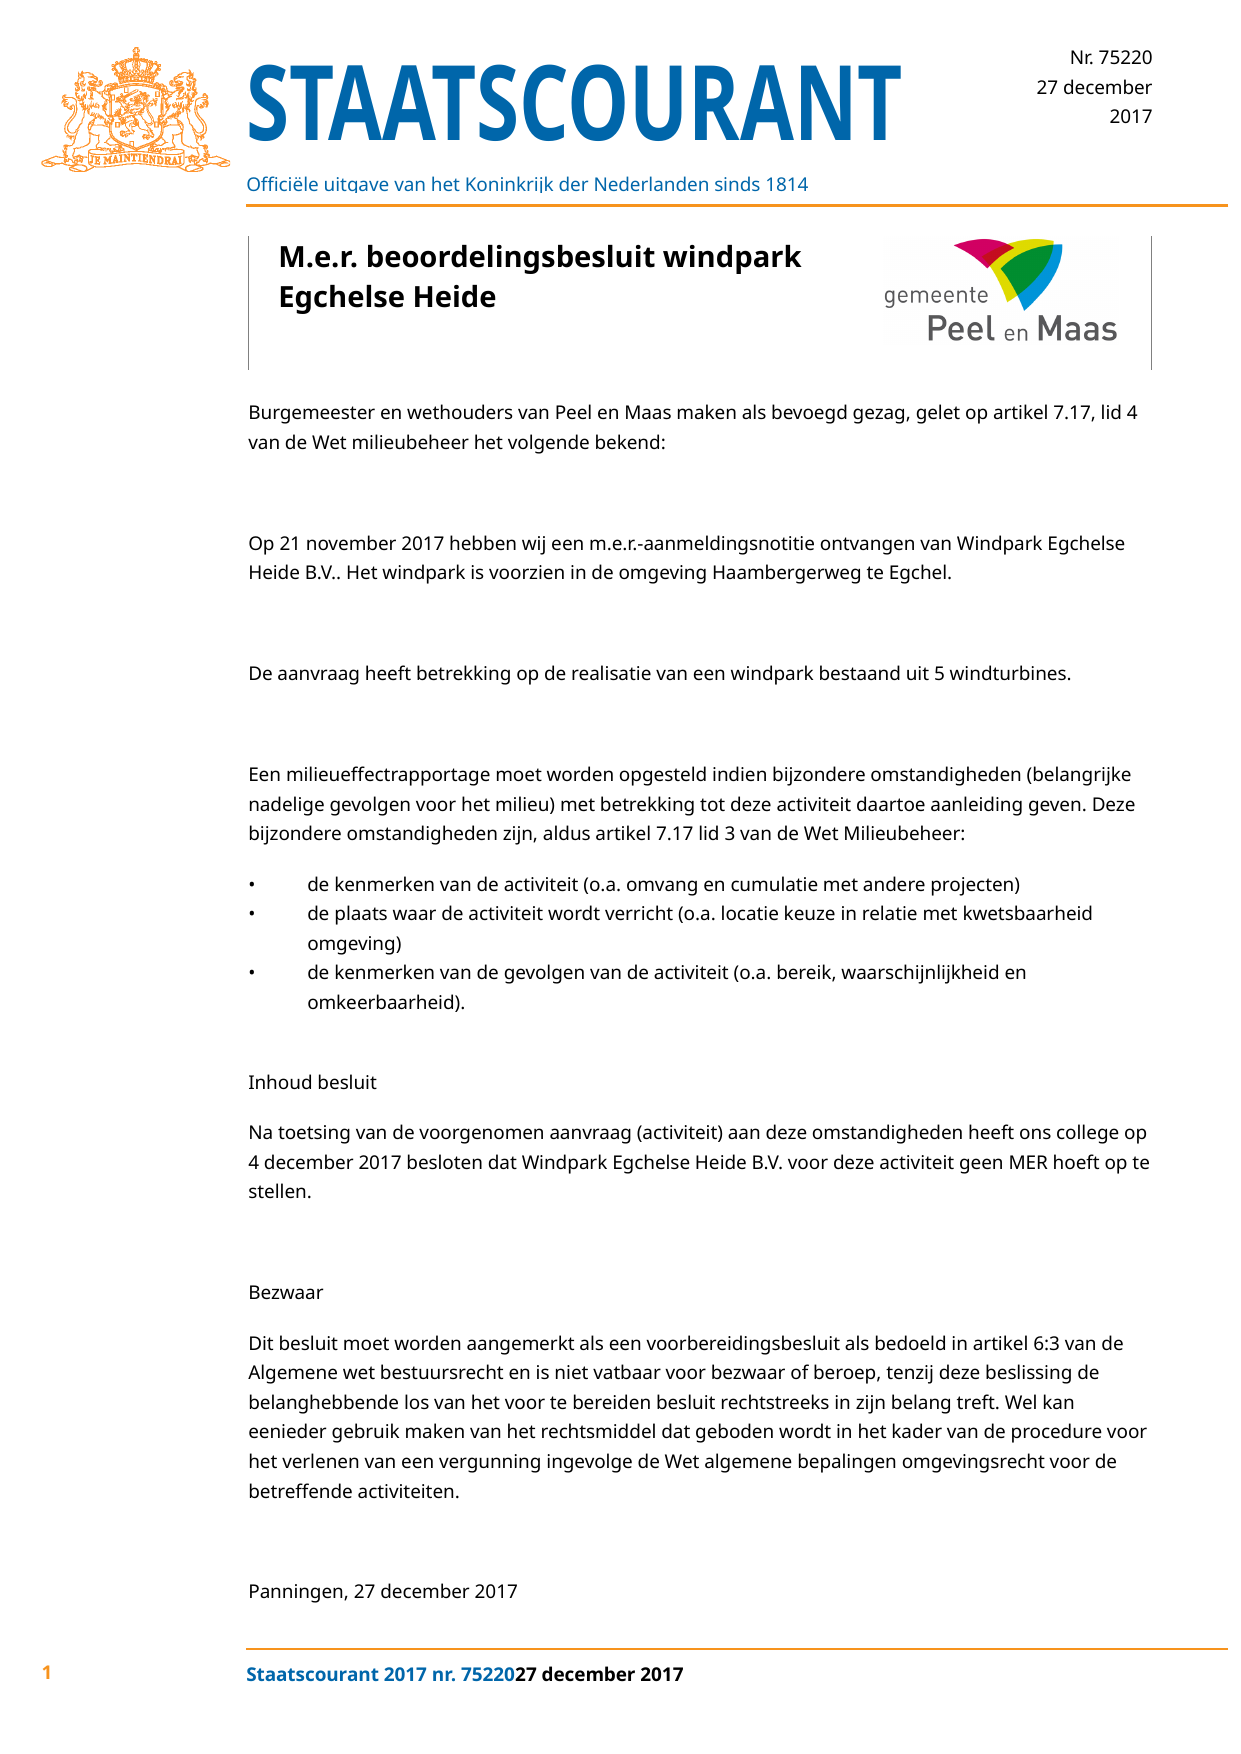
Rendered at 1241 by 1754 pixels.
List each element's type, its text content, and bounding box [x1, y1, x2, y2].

text Een milieueffectrapportage moet worden opgesteld indien bijzondere omstandigheden (belangrijke nadelige gevolgen voor het milieu) met betrekking tot deze activiteit daartoe aanleiding geven. Deze bijzondere omstandigheden zijn, aldus artikel 7.17 lid 3 van de Wet Milieubeheer: [248, 761, 1152, 846]
picture [882, 236, 1119, 345]
text Dit besluit moet worden aangemerkt als een voorbereidingsbesluit als bedoeld in artikel 6:3 van de Algemene wet bestuursrecht en is niet vatbaar voor bezwaar of beroep, tenzij deze beslissing de belanghebbende los van het voor te bereiden besluit rechtstreeks in zijn belang treft. Wel kan eenieder gebruik maken van het rechtsmiddel dat geboden wordt in het kader van de procedure voor het verlenen van een vergunning ingevolge de Wet algemene bepalingen omgevingsrecht voor de betreffende activiteiten. [248, 1330, 1152, 1503]
picture [41, 47, 231, 172]
text Na toetsing van de voorgenomen aanvraag (activiteit) aan deze omstandigheden heeft ons college op 4 december 2017 besloten dat Windpark Egchelse Heide B.V. voor deze activiteit geen MER hoeft op te stellen. [248, 1119, 1152, 1204]
table_header [850, 236, 1151, 370]
list de plaats waar de activiteit wordt verricht (o.a. locatie keuze in relatie met kwetsbaarheid omgeving) [248, 900, 1152, 956]
list de kenmerken van de gevolgen van de activiteit (o.a. bereik, waarschijnlijkheid en omkeerbaarheid). [248, 959, 1152, 1015]
text Op 21 november 2017 hebben wij een m.e.r.-aanmeldingsnotitie ontvangen van Windpark Egchelse Heide B.V.. Het windpark is voorzien in de omgeving Haambergerweg te Egchel. [248, 530, 1152, 585]
list de kenmerken van de activiteit (o.a. omvang en cumulatie met andere projecten) [248, 871, 1152, 896]
text De aanvraag heeft betrekking op de realisatie van een windpark bestaand uit 5 windturbines. [248, 660, 1152, 686]
text Inhoud besluit [248, 1069, 1152, 1095]
text Burgemeester en wethouders van Peel en Maas maken als bevoegd gezag, gelet op artikel 7.17, lid 4 van de Wet milieubeheer het volgende bekend: [248, 399, 1152, 455]
text Bezwaar [248, 1279, 1152, 1305]
table_header M.e.r. beoordelingsbesluit windpark Egchelse Heide [249, 236, 850, 370]
text Panningen, 27 december 2017 [248, 1579, 1152, 1604]
